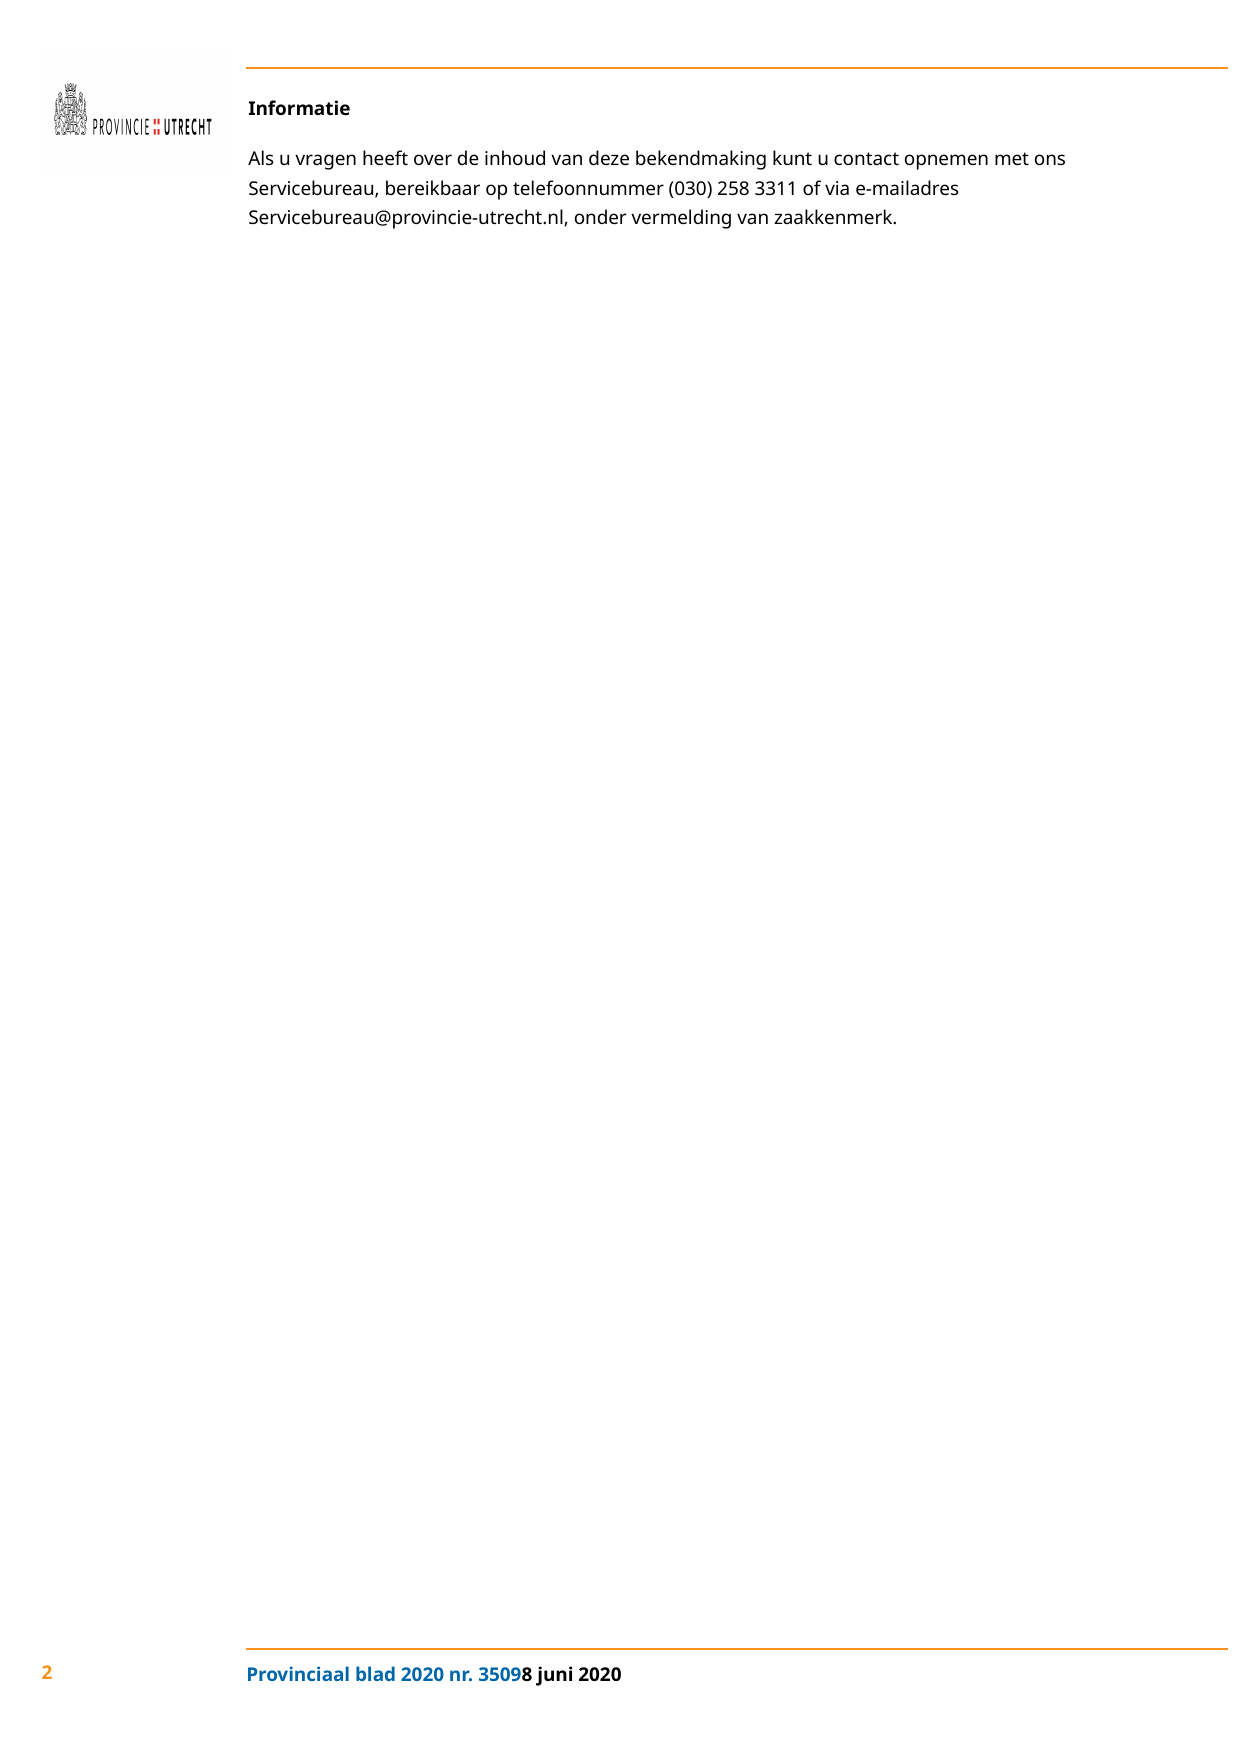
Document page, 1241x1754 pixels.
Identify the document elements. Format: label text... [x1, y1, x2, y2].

picture [41, 47, 231, 172]
text Als u vragen heeft over de inhoud van deze bekendmaking kunt u contact opnemen met ons Servicebureau, bereikbaar op telefoonnummer (030) 258 3311 of via e-mailadres Servicebureau@provincie-utrecht.nl, onder vermelding van zaakkenmerk. [248, 145, 1152, 230]
text Informatie [248, 95, 1152, 121]
